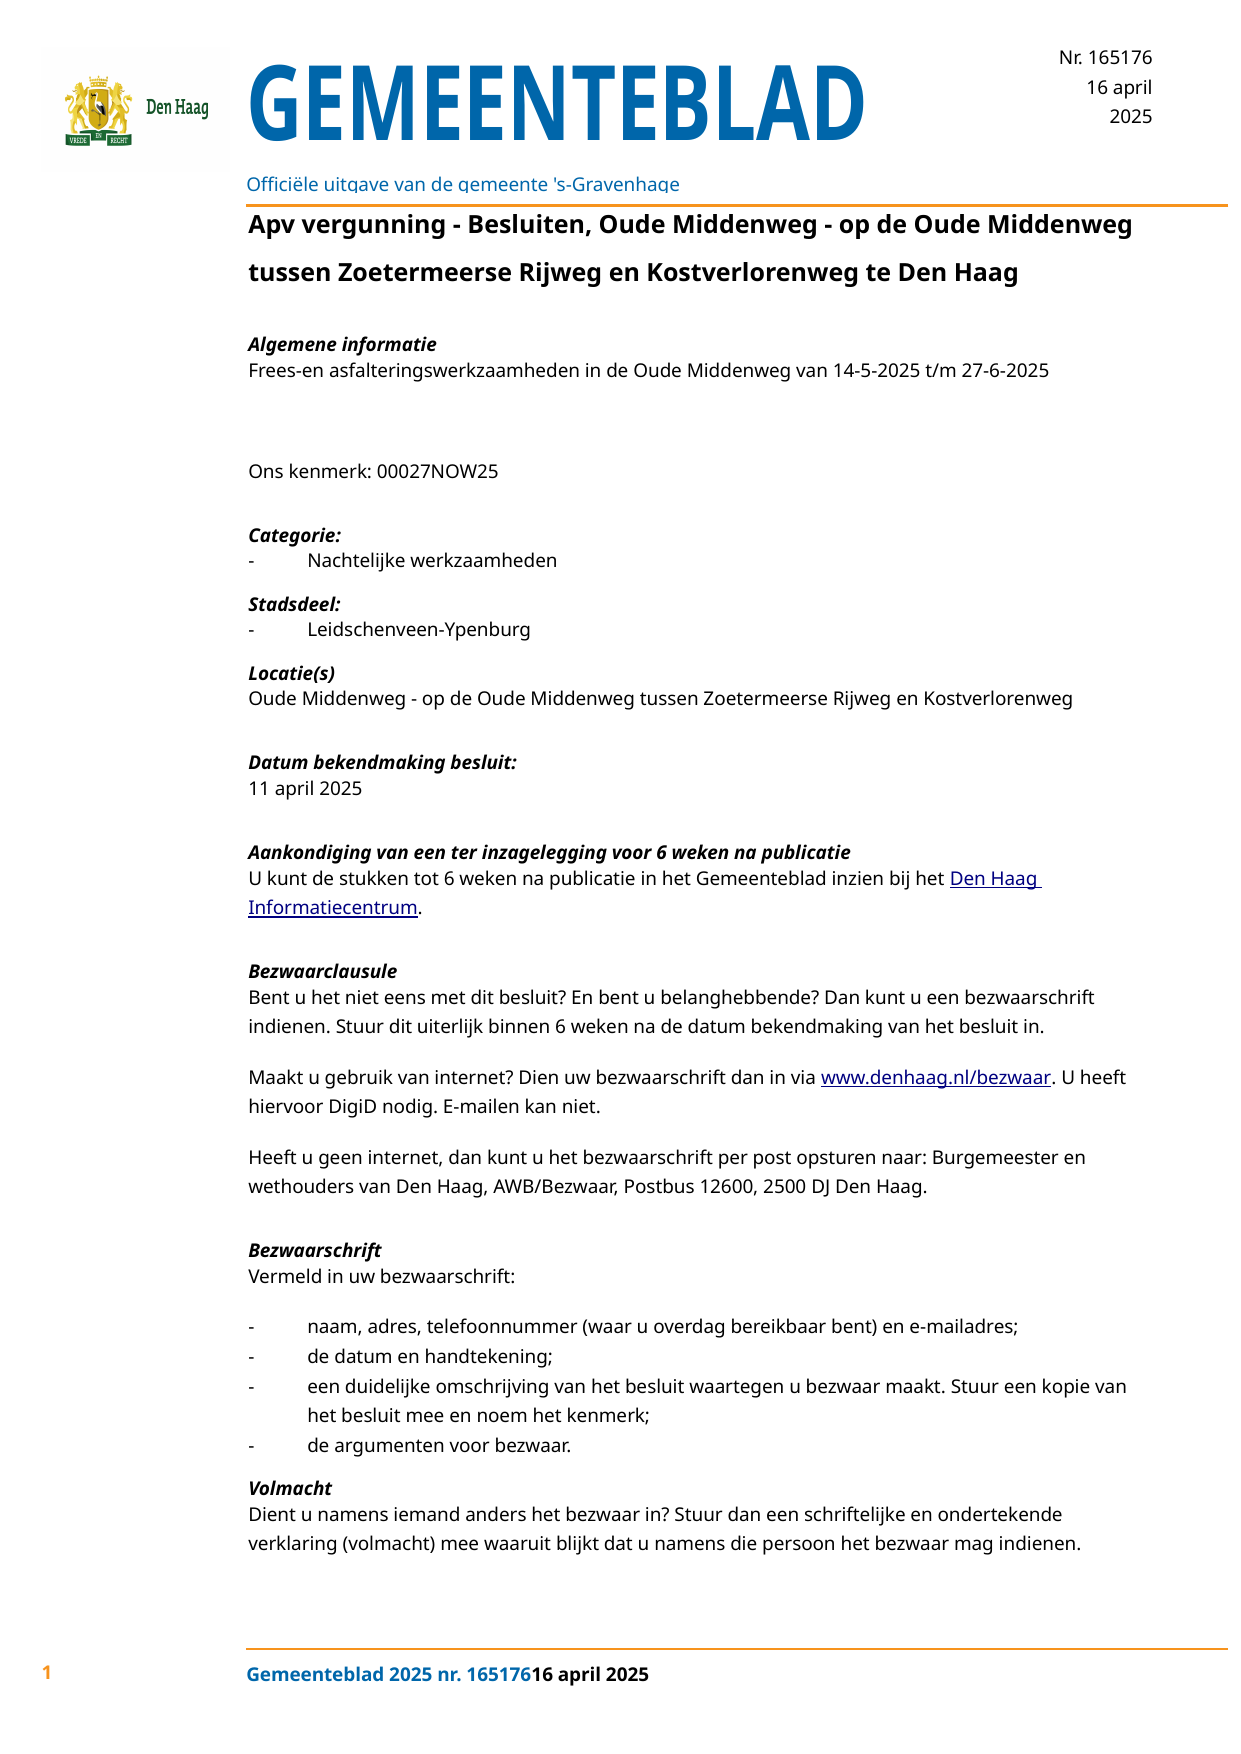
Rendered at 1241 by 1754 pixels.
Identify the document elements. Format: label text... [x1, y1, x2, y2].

text Bezwaarschrift [248, 1238, 1152, 1263]
text Bent u het niet eens met dit besluit? En bent u belanghebbende? Dan kunt u een bezwaarschrift indienen. Stuur dit uiterlijk binnen 6 weken na de datum bekendmaking van het besluit in. [248, 984, 1152, 1039]
text Oude Middenweg - op de Oude Middenweg tussen Zoetermeerse Rijweg en Kostverlorenweg [248, 685, 1152, 711]
text Volmacht [248, 1475, 1152, 1501]
list een duidelijke omschrijving van het besluit waartegen u bezwaar maakt. Stuur een kopie van het besluit mee en noem het kenmerk; [248, 1373, 1152, 1428]
text Maakt u gebruik van internet? Dien uw bezwaarschrift dan in via www.denhaag.nl/bezwaar. U heeft hiervoor DigiD nodig. E-mailen kan niet. [248, 1064, 1152, 1119]
text Locatie(s) [248, 660, 1152, 685]
list Leidschenveen-Ypenburg [248, 617, 1152, 642]
text Categorie: [248, 522, 1152, 548]
list naam, adres, telefoonnummer (waar u overdag bereikbaar bent) en e-mailadres; [248, 1314, 1152, 1339]
text Datum bekendmaking besluit: [248, 749, 1152, 775]
text Bezwaarclausule [248, 958, 1152, 984]
text Frees-en asfalteringswerkzaamheden in de Oude Middenweg van 14-5-2025 t/m 27-6-2025 [248, 357, 1152, 383]
text Heeft u geen internet, dan kunt u het bezwaarschrift per post opsturen naar: Burgemeester en wethouders van Den Haag, AWB/Bezwaar, Postbus 12600, 2500 DJ Den Haag. [248, 1144, 1152, 1199]
text Ons kenmerk: 00027NOW25 [248, 458, 1152, 484]
text Aankondiging van een ter inzagelegging voor 6 weken na publicatie [248, 839, 1152, 865]
text Vermeld in uw bezwaarschrift: [248, 1263, 1152, 1289]
text 11 april 2025 [248, 775, 1152, 801]
picture [41, 47, 231, 172]
text Apv vergunning - Besluiten, Oude Middenweg - op de Oude Middenweg tussen Zoetermeerse Rijweg en Kostverlorenweg te Den Haag [248, 207, 1152, 288]
text Algemene informatie [248, 331, 1152, 357]
text Stadsdeel: [248, 591, 1152, 617]
list de datum en handtekening; [248, 1343, 1152, 1369]
list de argumenten voor bezwaar. [248, 1432, 1152, 1458]
text U kunt de stukken tot 6 weken na publicatie in het Gemeenteblad inzien bij het Den Haag Informatiecentrum. [248, 865, 1152, 920]
text Dient u namens iemand anders het bezwaar in? Stuur dan een schriftelijke en ondertekende verklaring (volmacht) mee waaruit blijkt dat u namens die persoon het bezwaar mag indienen. [248, 1501, 1152, 1556]
list Nachtelijke werkzaamheden [248, 548, 1152, 573]
